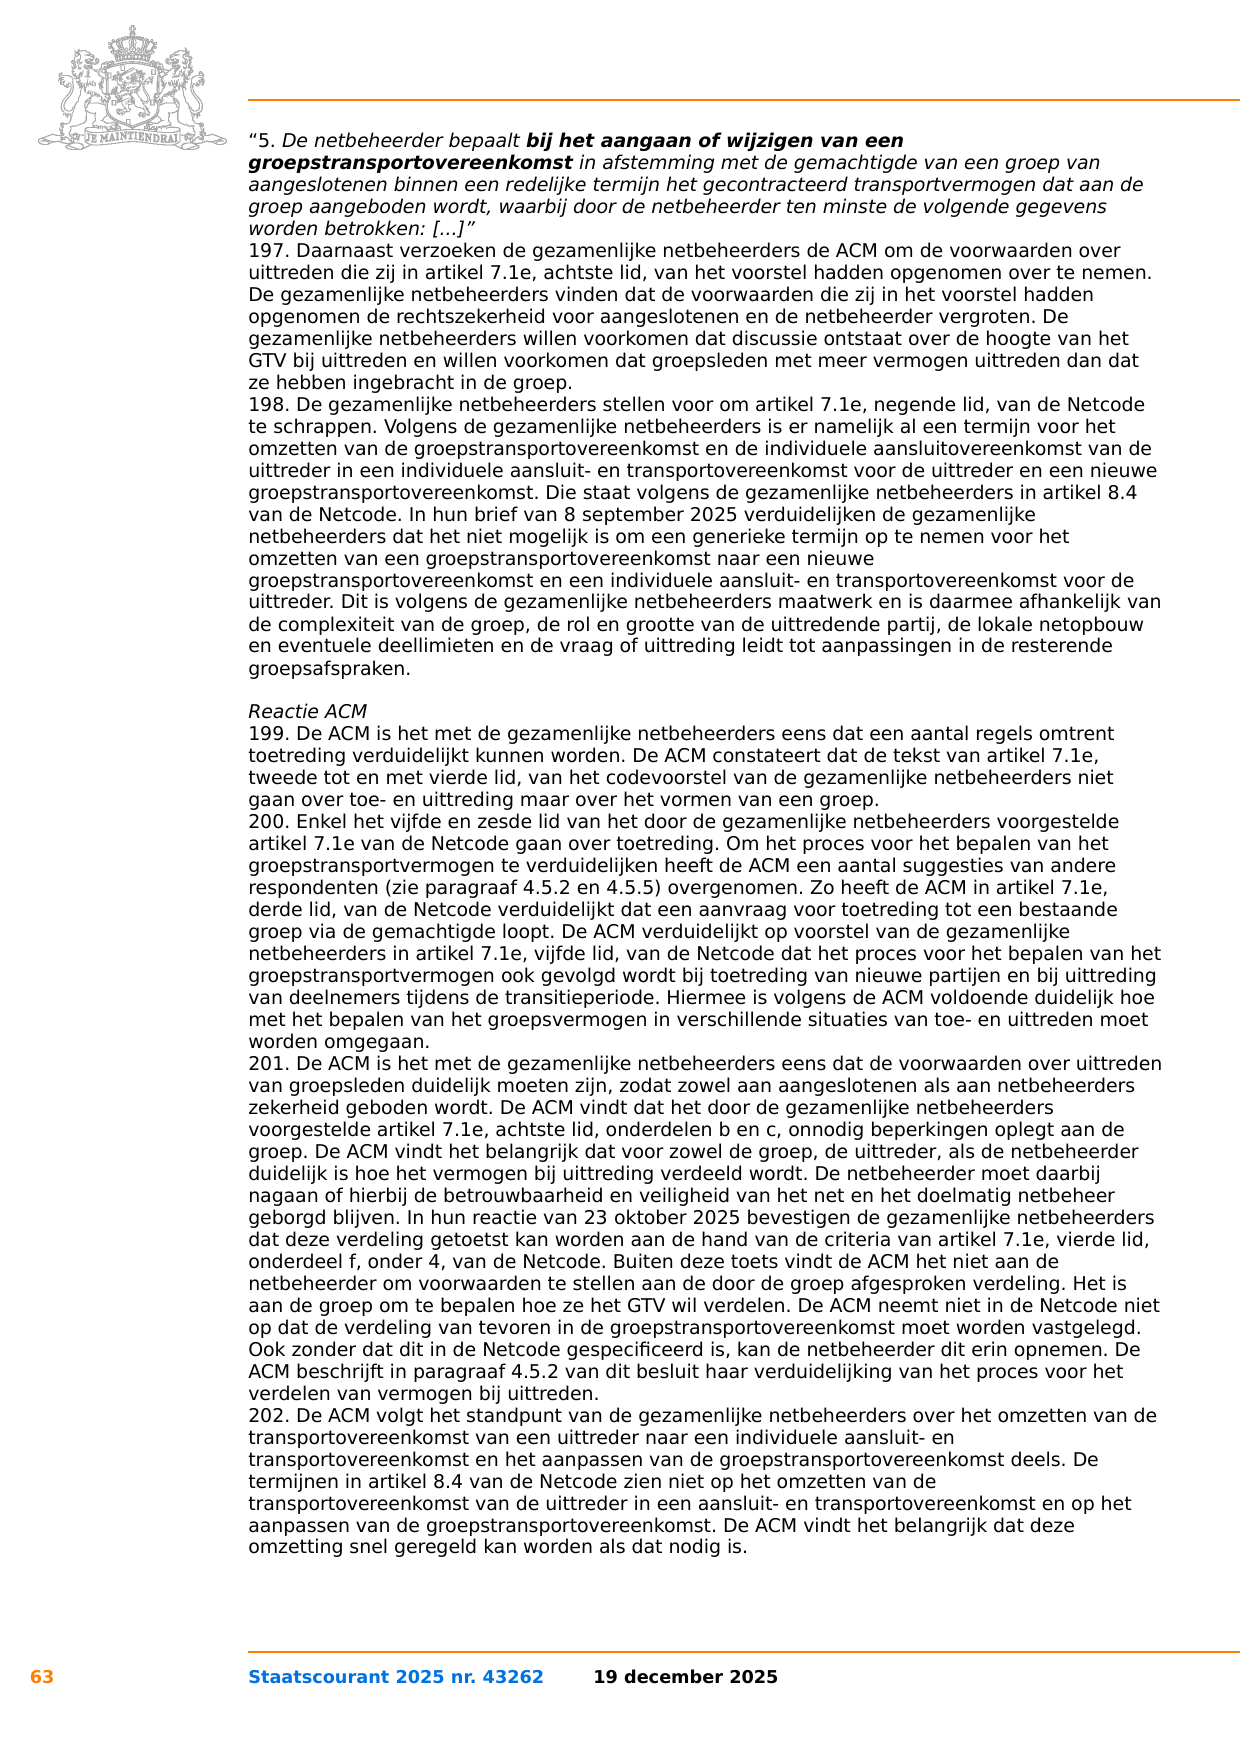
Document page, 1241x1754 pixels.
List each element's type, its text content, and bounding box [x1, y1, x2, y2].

text 200. Enkel het vijfde en zesde lid van het door de gezamenlijke netbeheerders voorgestelde artikel 7.1e van de Netcode gaan over toetreding. Om het proces voor het bepalen van het groepstransportvermogen te verduidelijken heeft de ACM een aantal suggesties van andere respondenten (zie paragraaf 4.5.2 en 4.5.5) overgenomen. Zo heeft de ACM in artikel 7.1e, derde lid, van de Netcode verduidelijkt dat een aanvraag voor toetreding tot een bestaande groep via de gemachtigde loopt. De ACM verduidelijkt op voorstel van de gezamenlijke netbeheerders in artikel 7.1e, vijfde lid, van de Netcode dat het proces voor het bepalen van het groepstransportvermogen ook gevolgd wordt bij toetreding van nieuwe partijen en bij uittreding van deelnemers tijdens de transitieperiode. Hiermee is volgens de ACM voldoende duidelijk hoe met het bepalen van het groepsvermogen in verschillende situaties van toe- en uittreden moet worden omgegaan. [248, 811, 1163, 1053]
text 199. De ACM is het met de gezamenlijke netbeheerders eens dat een aantal regels omtrent toetreding verduidelijkt kunnen worden. De ACM constateert dat de tekst van artikel 7.1e, tweede tot en met vierde lid, van het codevoorstel van de gezamenlijke netbeheerders niet gaan over toe- en uittreding maar over het vormen van een groep. [248, 723, 1163, 811]
text “5. De netbeheerder bepaalt bij het aangaan of wijzigen van een groepstransportovereenkomst in afstemming met de gemachtigde van een groep van aangeslotenen binnen een redelijke termijn het gecontracteerd transportvermogen dat aan de groep aangeboden wordt, waarbij door de netbeheerder ten minste de volgende gegevens worden betrokken: [...]” [248, 130, 1163, 240]
text 198. De gezamenlijke netbeheerders stellen voor om artikel 7.1e, negende lid, van de Netcode te schrappen. Volgens de gezamenlijke netbeheerders is er namelijk al een termijn voor het omzetten van de groepstransportovereenkomst en de individuele aansluitovereenkomst van de uittreder in een individuele aansluit- en transportovereenkomst voor de uittreder en een nieuwe groepstransportovereenkomst. Die staat volgens de gezamenlijke netbeheerders in artikel 8.4 van de Netcode. In hun brief van 8 september 2025 verduidelijken de gezamenlijke netbeheerders dat het niet mogelijk is om een generieke termijn op te nemen voor het omzetten van een groepstransportovereenkomst naar een nieuwe groepstransportovereenkomst en een individuele aansluit- en transportovereenkomst voor de uittreder. Dit is volgens de gezamenlijke netbeheerders maatwerk en is daarmee afhankelijk van de complexiteit van de groep, de rol en grootte van de uittredende partij, de lokale netopbouw en eventuele deellimieten en de vraag of uittreding leidt tot aanpassingen in de resterende groepsafspraken. [248, 394, 1163, 679]
text 202. De ACM volgt het standpunt van de gezamenlijke netbeheerders over het omzetten van de transportovereenkomst van een uittreder naar een individuele aansluit- en transportovereenkomst en het aanpassen van de groepstransportovereenkomst deels. De termijnen in artikel 8.4 van de Netcode zien niet op het omzetten van de transportovereenkomst van de uittreder in een aansluit- en transportovereenkomst en op het aanpassen van de groepstransportovereenkomst. De ACM vindt het belangrijk dat deze omzetting snel geregeld kan worden als dat nodig is. [248, 1404, 1163, 1558]
text 201. De ACM is het met de gezamenlijke netbeheerders eens dat de voorwaarden over uittreden van groepsleden duidelijk moeten zijn, zodat zowel aan aangeslotenen als aan netbeheerders zekerheid geboden wordt. De ACM vindt dat het door de gezamenlijke netbeheerders voorgestelde artikel 7.1e, achtste lid, onderdelen b en c, onnodig beperkingen oplegt aan de groep. De ACM vindt het belangrijk dat voor zowel de groep, de uittreder, als de netbeheerder duidelijk is hoe het vermogen bij uittreding verdeeld wordt. De netbeheerder moet daarbij nagaan of hierbij de betrouwbaarheid en veiligheid van het net en het doelmatig netbeheer geborgd blijven. In hun reactie van 23 oktober 2025 bevestigen de gezamenlijke netbeheerders dat deze verdeling getoetst kan worden aan de hand van de criteria van artikel 7.1e, vierde lid, onderdeel f, onder 4, van de Netcode. Buiten deze toets vindt de ACM het niet aan de netbeheerder om voorwaarden te stellen aan de door de groep afgesproken verdeling. Het is aan de groep om te bepalen hoe ze het GTV wil verdelen. De ACM neemt niet in de Netcode niet op dat de verdeling van tevoren in de groepstransportovereenkomst moet worden vastgelegd. Ook zonder dat dit in de Netcode gespecificeerd is, kan de netbeheerder dit erin opnemen. De ACM beschrijft in paragraaf 4.5.2 van dit besluit haar verduidelijking van het proces voor het verdelen van vermogen bij uittreden. [248, 1053, 1163, 1404]
subtitle Reactie ACM [248, 701, 1163, 723]
text 197. Daarnaast verzoeken de gezamenlijke netbeheerders de ACM om de voorwaarden over uittreden die zij in artikel 7.1e, achtste lid, van het voorstel hadden opgenomen over te nemen. De gezamenlijke netbeheerders vinden dat de voorwaarden die zij in het voorstel hadden opgenomen de rechtszekerheid voor aangeslotenen en de netbeheerder vergroten. De gezamenlijke netbeheerders willen voorkomen dat discussie ontstaat over de hoogte van het GTV bij uittreden en willen voorkomen dat groepsleden met meer vermogen uittreden dan dat ze hebben ingebracht in de groep. [248, 240, 1163, 394]
picture [38, 25, 227, 150]
